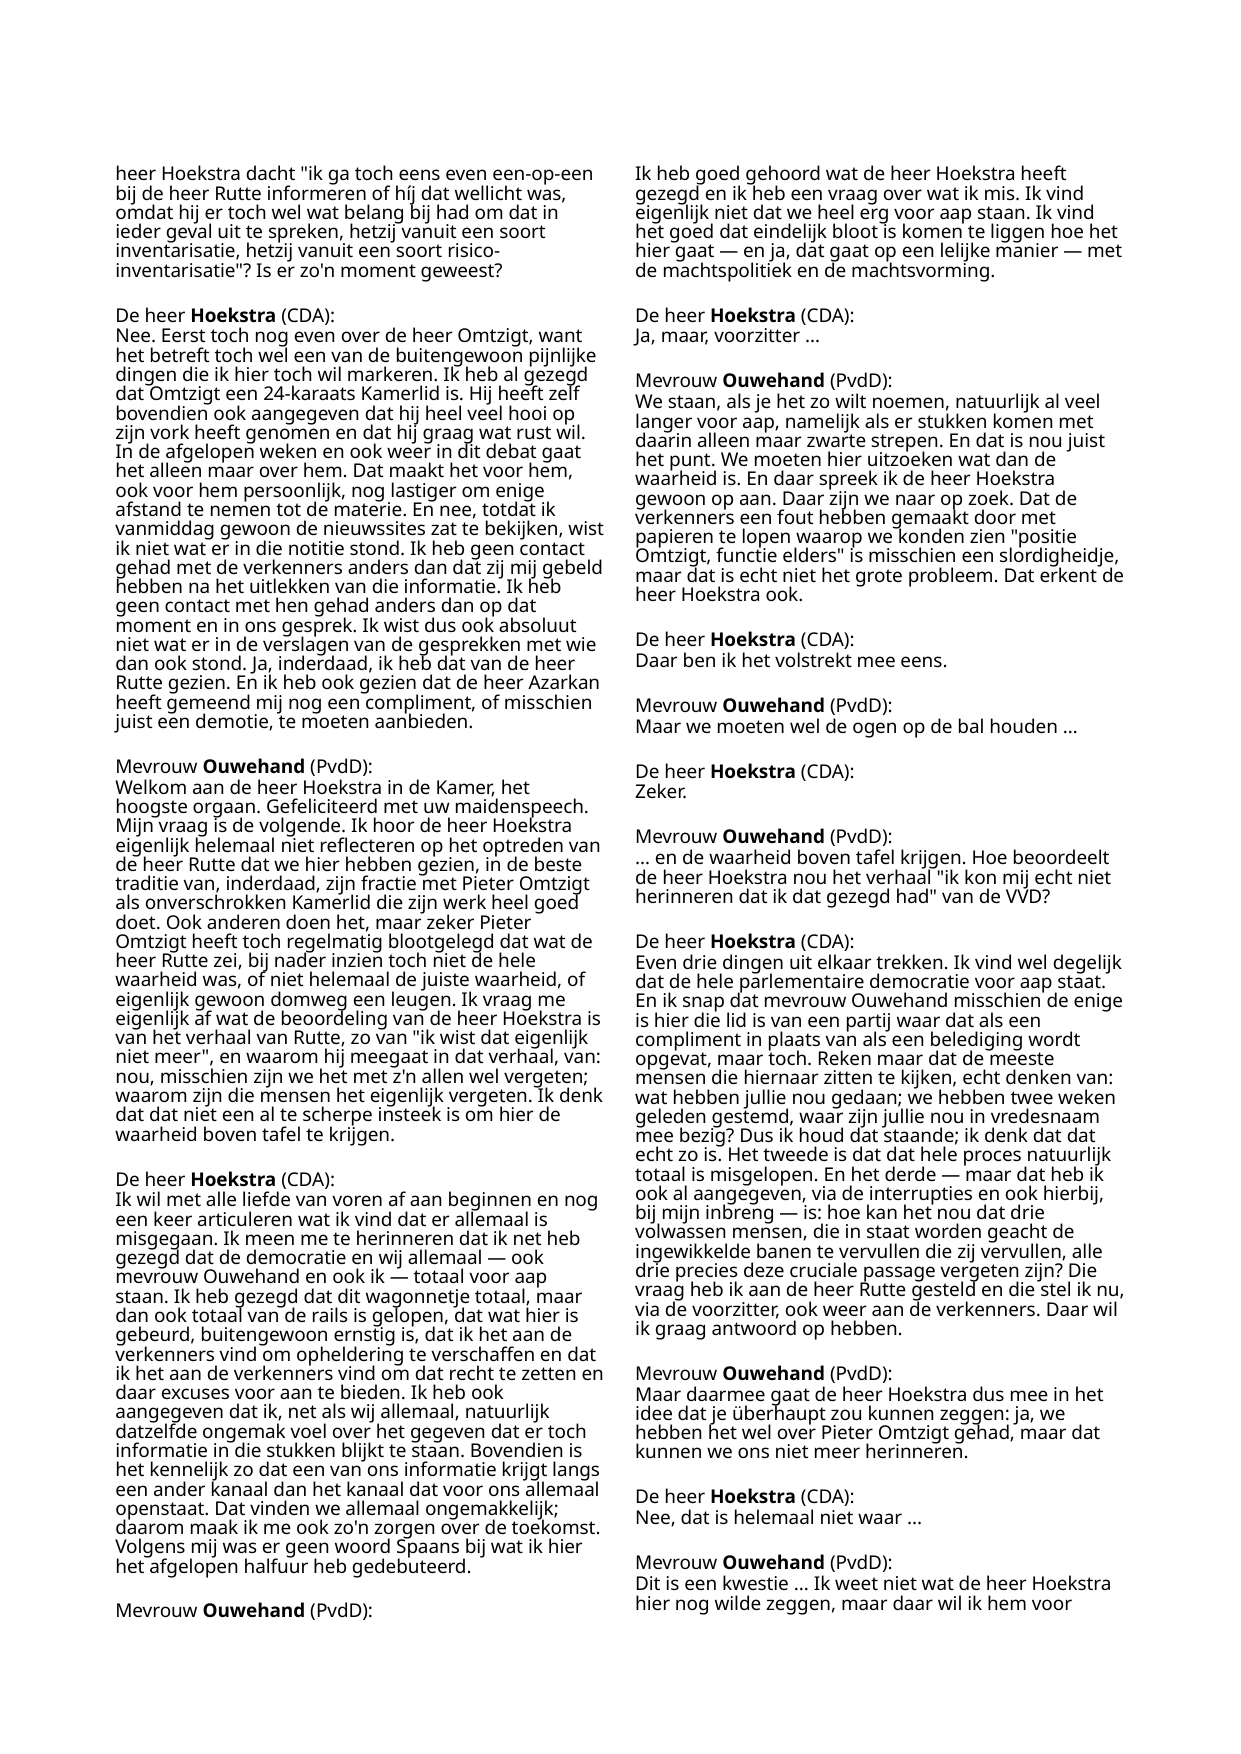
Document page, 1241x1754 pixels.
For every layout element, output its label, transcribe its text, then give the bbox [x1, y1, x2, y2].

text De heer Hoekstra (CDA): [635, 758, 1125, 783]
text Mevrouw Ouwehand (PvdD): [635, 1360, 1125, 1386]
text Dit is een kwestie ... Ik weet niet wat de heer Hoekstra hier nog wilde zeggen, maar daar wil ik hem voor [635, 1575, 1125, 1614]
text De heer Hoekstra (CDA): [115, 1166, 605, 1191]
text Zeker. [635, 783, 1125, 803]
text Nee. Eerst toch nog even over de heer Omtzigt, want het betreft toch wel een van de buitengewoon pijnlijke dingen die ik hier toch wil markeren. Ik heb al gezegd dat Omtzigt een 24-karaats Kamerlid is. Hij heeft zelf bovendien ook aangegeven dat hij heel veel hooi op zijn vork heeft genomen en dat hij graag wat rust wil. In de afgelopen weken en ook weer in dit debat gaat het alleen maar over hem. Dat maakt het voor hem, ook voor hem persoonlijk, nog lastiger om enige afstand te nemen tot de materie. En nee, totdat ik vanmiddag gewoon de nieuwssites zat te bekijken, wist ik niet wat er in die notitie stond. Ik heb geen contact gehad met de verkenners anders dan dat zij mij gebeld hebben na het uitlekken van die informatie. Ik heb geen contact met hen gehad anders dan op dat moment en in ons gesprek. Ik wist dus ook absoluut niet wat er in de verslagen van de gesprekken met wie dan ook stond. Ja, inderdaad, ik heb dat van de heer Rutte gezien. En ik heb ook gezien dat de heer Azarkan heeft gemeend mij nog een compliment, of misschien juist een demotie, te moeten aanbieden. [115, 327, 605, 732]
text De heer Hoekstra (CDA): [115, 302, 605, 327]
text Mevrouw Ouwehand (PvdD): [635, 692, 1125, 718]
text heer Hoekstra dacht "ik ga toch eens even een-op-een bij de heer Rutte informeren of híj dat wellicht was, omdat hij er toch wel wat belang bij had om dat in ieder geval uit te spreken, hetzij vanuit een soort inventarisatie, hetzij vanuit een soort risico-inventarisatie"? Is er zo'n moment geweest? [115, 165, 605, 281]
text De heer Hoekstra (CDA): [635, 302, 1125, 327]
text … en de waarheid boven tafel krijgen. Hoe beoordeelt de heer Hoekstra nou het verhaal "ik kon mij echt niet herinneren dat ik dat gezegd had" van de VVD? [635, 849, 1125, 907]
text Nee, dat is helemaal niet waar ... [635, 1509, 1125, 1529]
text Mevrouw Ouwehand (PvdD): [635, 824, 1125, 849]
text Mevrouw Ouwehand (PvdD): [635, 368, 1125, 393]
text Welkom aan de heer Hoekstra in de Kamer, het hoogste orgaan. Gefeliciteerd met uw maidenspeech. Mijn vraag is de volgende. Ik hoor de heer Hoekstra eigenlijk helemaal niet reflecteren op het optreden van de heer Rutte dat we hier hebben gezien, in de beste traditie van, inderdaad, zijn fractie met Pieter Omtzigt als onverschrokken Kamerlid die zijn werk heel goed doet. Ook anderen doen het, maar zeker Pieter Omtzigt heeft toch regelmatig blootgelegd dat wat de heer Rutte zei, bij nader inzien toch niet de hele waarheid was, of niet helemaal de juiste waarheid, of eigenlijk gewoon domweg een leugen. Ik vraag me eigenlijk af wat de beoordeling van de heer Hoekstra is van het verhaal van Rutte, zo van "ik wist dat eigenlijk niet meer", en waarom hij meegaat in dat verhaal, van: nou, misschien zijn we het met z'n allen wel vergeten; waarom zijn die mensen het eigenlijk vergeten. Ik denk dat dat niet een al te scherpe insteek is om hier de waarheid boven tafel te krijgen. [115, 779, 605, 1145]
text Ja, maar, voorzitter … [635, 327, 1125, 347]
text Even drie dingen uit elkaar trekken. Ik vind wel degelijk dat de hele parlementaire democratie voor aap staat. En ik snap dat mevrouw Ouwehand misschien de enige is hier die lid is van een partij waar dat als een compliment in plaats van als een belediging wordt opgevat, maar toch. Reken maar dat de meeste mensen die hiernaar zitten te kijken, echt denken van: wat hebben jullie nou gedaan; we hebben twee weken geleden gestemd, waar zijn jullie nou in vredesnaam mee bezig? Dus ik houd dat staande; ik denk dat dat echt zo is. Het tweede is dat dat hele proces natuurlijk totaal is misgelopen. En het derde — maar dat heb ik ook al aangegeven, via de interrupties en ook hierbij, bij mijn inbreng — is: hoe kan het nou dat drie volwassen mensen, die in staat worden geacht de ingewikkelde banen te vervullen die zij vervullen, alle drie precies deze cruciale passage vergeten zijn? Die vraag heb ik aan de heer Rutte gesteld en die stel ik nu, via de voorzitter, ook weer aan de verkenners. Daar wil ik graag antwoord op hebben. [635, 954, 1125, 1339]
text Mevrouw Ouwehand (PvdD): [115, 753, 605, 779]
text De heer Hoekstra (CDA): [635, 1484, 1125, 1509]
text Maar we moeten wel de ogen op de bal houden … [635, 718, 1125, 737]
text Mevrouw Ouwehand (PvdD): [635, 1549, 1125, 1575]
text We staan, als je het zo wilt noemen, natuurlijk al veel langer voor aap, namelijk als er stukken komen met daarin alleen maar zwarte strepen. En dat is nou juist het punt. We moeten hier uitzoeken wat dan de waarheid is. En daar spreek ik de heer Hoekstra gewoon op aan. Daar zijn we naar op zoek. Dat de verkenners een fout hebben gemaakt door met papieren te lopen waarop we konden zien "positie Omtzigt, functie elders" is misschien een slordigheidje, maar dat is echt niet het grote probleem. Dat erkent de heer Hoekstra ook. [635, 393, 1125, 605]
text Maar daarmee gaat de heer Hoekstra dus mee in het idee dat je überhaupt zou kunnen zeggen: ja, we hebben het wel over Pieter Omtzigt gehad, maar dat kunnen we ons niet meer herinneren. [635, 1386, 1125, 1463]
text Daar ben ik het volstrekt mee eens. [635, 652, 1125, 671]
text Ik heb goed gehoord wat de heer Hoekstra heeft gezegd en ik heb een vraag over wat ik mis. Ik vind eigenlijk niet dat we heel erg voor aap staan. Ik vind het goed dat eindelijk bloot is komen te liggen hoe het hier gaat — en ja, dat gaat op een lelijke manier — met de machtspolitiek en de machtsvorming. [635, 165, 1125, 281]
text De heer Hoekstra (CDA): [635, 928, 1125, 954]
text Ik wil met alle liefde van voren af aan beginnen en nog een keer articuleren wat ik vind dat er allemaal is misgegaan. Ik meen me te herinneren dat ik net heb gezegd dat de democratie en wij allemaal — ook mevrouw Ouwehand en ook ik — totaal voor aap staan. Ik heb gezegd dat dit wagonnetje totaal, maar dan ook totaal van de rails is gelopen, dat wat hier is gebeurd, buitengewoon ernstig is, dat ik het aan de verkenners vind om opheldering te verschaffen en dat ik het aan de verkenners vind om dat recht te zetten en daar excuses voor aan te bieden. Ik heb ook aangegeven dat ik, net als wij allemaal, natuurlijk datzelfde ongemak voel over het gegeven dat er toch informatie in die stukken blijkt te staan. Bovendien is het kennelijk zo dat een van ons informatie krijgt langs een ander kanaal dan het kanaal dat voor ons allemaal openstaat. Dat vinden we allemaal ongemakkelijk; daarom maak ik me ook zo'n zorgen over de toekomst. Volgens mij was er geen woord Spaans bij wat ik hier het afgelopen halfuur heb gedebuteerd. [115, 1191, 605, 1577]
text Mevrouw Ouwehand (PvdD): [115, 1598, 605, 1623]
text De heer Hoekstra (CDA): [635, 626, 1125, 652]
